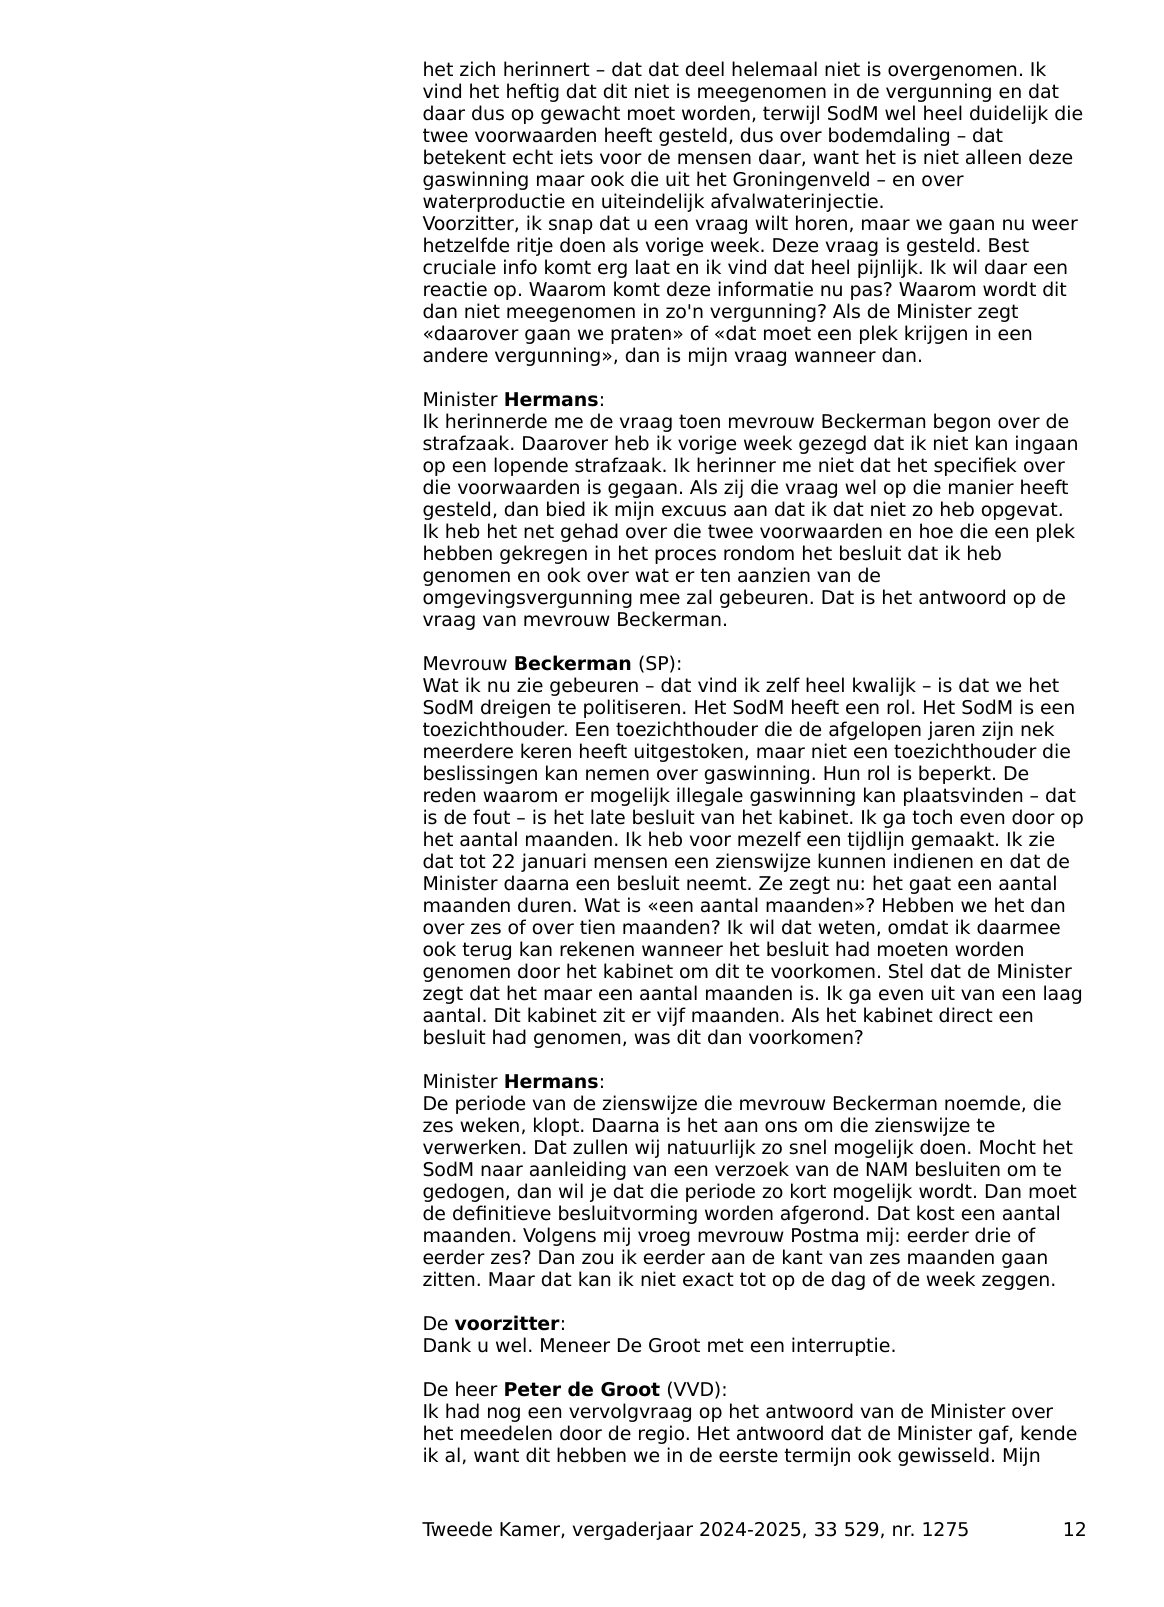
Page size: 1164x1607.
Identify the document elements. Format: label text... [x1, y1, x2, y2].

text Ik herinnerde me de vraag toen mevrouw Beckerman begon over de strafzaak. Daarover heb ik vorige week gezegd dat ik niet kan ingaan op een lopende strafzaak. Ik herinner me niet dat het specifiek over die voorwaarden is gegaan. Als zij die vraag wel op die manier heeft gesteld, dan bied ik mijn excuus aan dat ik dat niet zo heb opgevat. Ik heb het net gehad over die twee voorwaarden en hoe die een plek hebben gekregen in het proces rondom het besluit dat ik heb genomen en ook over wat er ten aanzien van de omgevingsvergunning mee zal gebeuren. Dat is het antwoord op de vraag van mevrouw Beckerman. [422, 411, 1087, 631]
text De heer Peter de Groot (VVD): [422, 1379, 1087, 1401]
text Voorzitter, ik snap dat u een vraag wilt horen, maar we gaan nu weer hetzelfde ritje doen als vorige week. Deze vraag is gesteld. Best cruciale info komt erg laat en ik vind dat heel pijnlijk. Ik wil daar een reactie op. Waarom komt deze informatie nu pas? Waarom wordt dit dan niet meegenomen in zo'n vergunning? Als de Minister zegt «daarover gaan we praten» of «dat moet een plek krijgen in een andere vergunning», dan is mijn vraag wanneer dan. [422, 213, 1087, 367]
text Ik had nog een vervolgvraag op het antwoord van de Minister over het meedelen door de regio. Het antwoord dat de Minister gaf, kende ik al, want dit hebben we in de eerste termijn ook gewisseld. Mijn [422, 1401, 1087, 1467]
text De voorzitter: [422, 1313, 1087, 1335]
text Minister Hermans: [422, 1071, 1087, 1093]
text De periode van de zienswijze die mevrouw Beckerman noemde, die zes weken, klopt. Daarna is het aan ons om die zienswijze te verwerken. Dat zullen wij natuurlijk zo snel mogelijk doen. Mocht het SodM naar aanleiding van een verzoek van de NAM besluiten om te gedogen, dan wil je dat die periode zo kort mogelijk wordt. Dan moet de definitieve besluitvorming worden afgerond. Dat kost een aantal maanden. Volgens mij vroeg mevrouw Postma mij: eerder drie of eerder zes? Dan zou ik eerder aan de kant van zes maanden gaan zitten. Maar dat kan ik niet exact tot op de dag of de week zeggen. [422, 1093, 1087, 1291]
text Mevrouw Beckerman (SP): [422, 653, 1087, 675]
text Dank u wel. Meneer De Groot met een interruptie. [422, 1335, 1087, 1357]
text Minister Hermans: [422, 389, 1087, 411]
text Wat ik nu zie gebeuren – dat vind ik zelf heel kwalijk – is dat we het SodM dreigen te politiseren. Het SodM heeft een rol. Het SodM is een toezichthouder. Een toezichthouder die de afgelopen jaren zijn nek meerdere keren heeft uitgestoken, maar niet een toezichthouder die beslissingen kan nemen over gaswinning. Hun rol is beperkt. De reden waarom er mogelijk illegale gaswinning kan plaatsvinden – dat is de fout – is het late besluit van het kabinet. Ik ga toch even door op het aantal maanden. Ik heb voor mezelf een tijdlijn gemaakt. Ik zie dat tot 22 januari mensen een zienswijze kunnen indienen en dat de Minister daarna een besluit neemt. Ze zegt nu: het gaat een aantal maanden duren. Wat is «een aantal maanden»? Hebben we het dan over zes of over tien maanden? Ik wil dat weten, omdat ik daarmee ook terug kan rekenen wanneer het besluit had moeten worden genomen door het kabinet om dit te voorkomen. Stel dat de Minister zegt dat het maar een aantal maanden is. Ik ga even uit van een laag aantal. Dit kabinet zit er vijf maanden. Als het kabinet direct een besluit had genomen, was dit dan voorkomen? [422, 675, 1087, 1048]
text het zich herinnert – dat dat deel helemaal niet is overgenomen. Ik vind het heftig dat dit niet is meegenomen in de vergunning en dat daar dus op gewacht moet worden, terwijl SodM wel heel duidelijk die twee voorwaarden heeft gesteld, dus over bodemdaling – dat betekent echt iets voor de mensen daar, want het is niet alleen deze gaswinning maar ook die uit het Groningenveld – en over waterproductie en uiteindelijk afvalwaterinjectie. [422, 59, 1087, 213]
